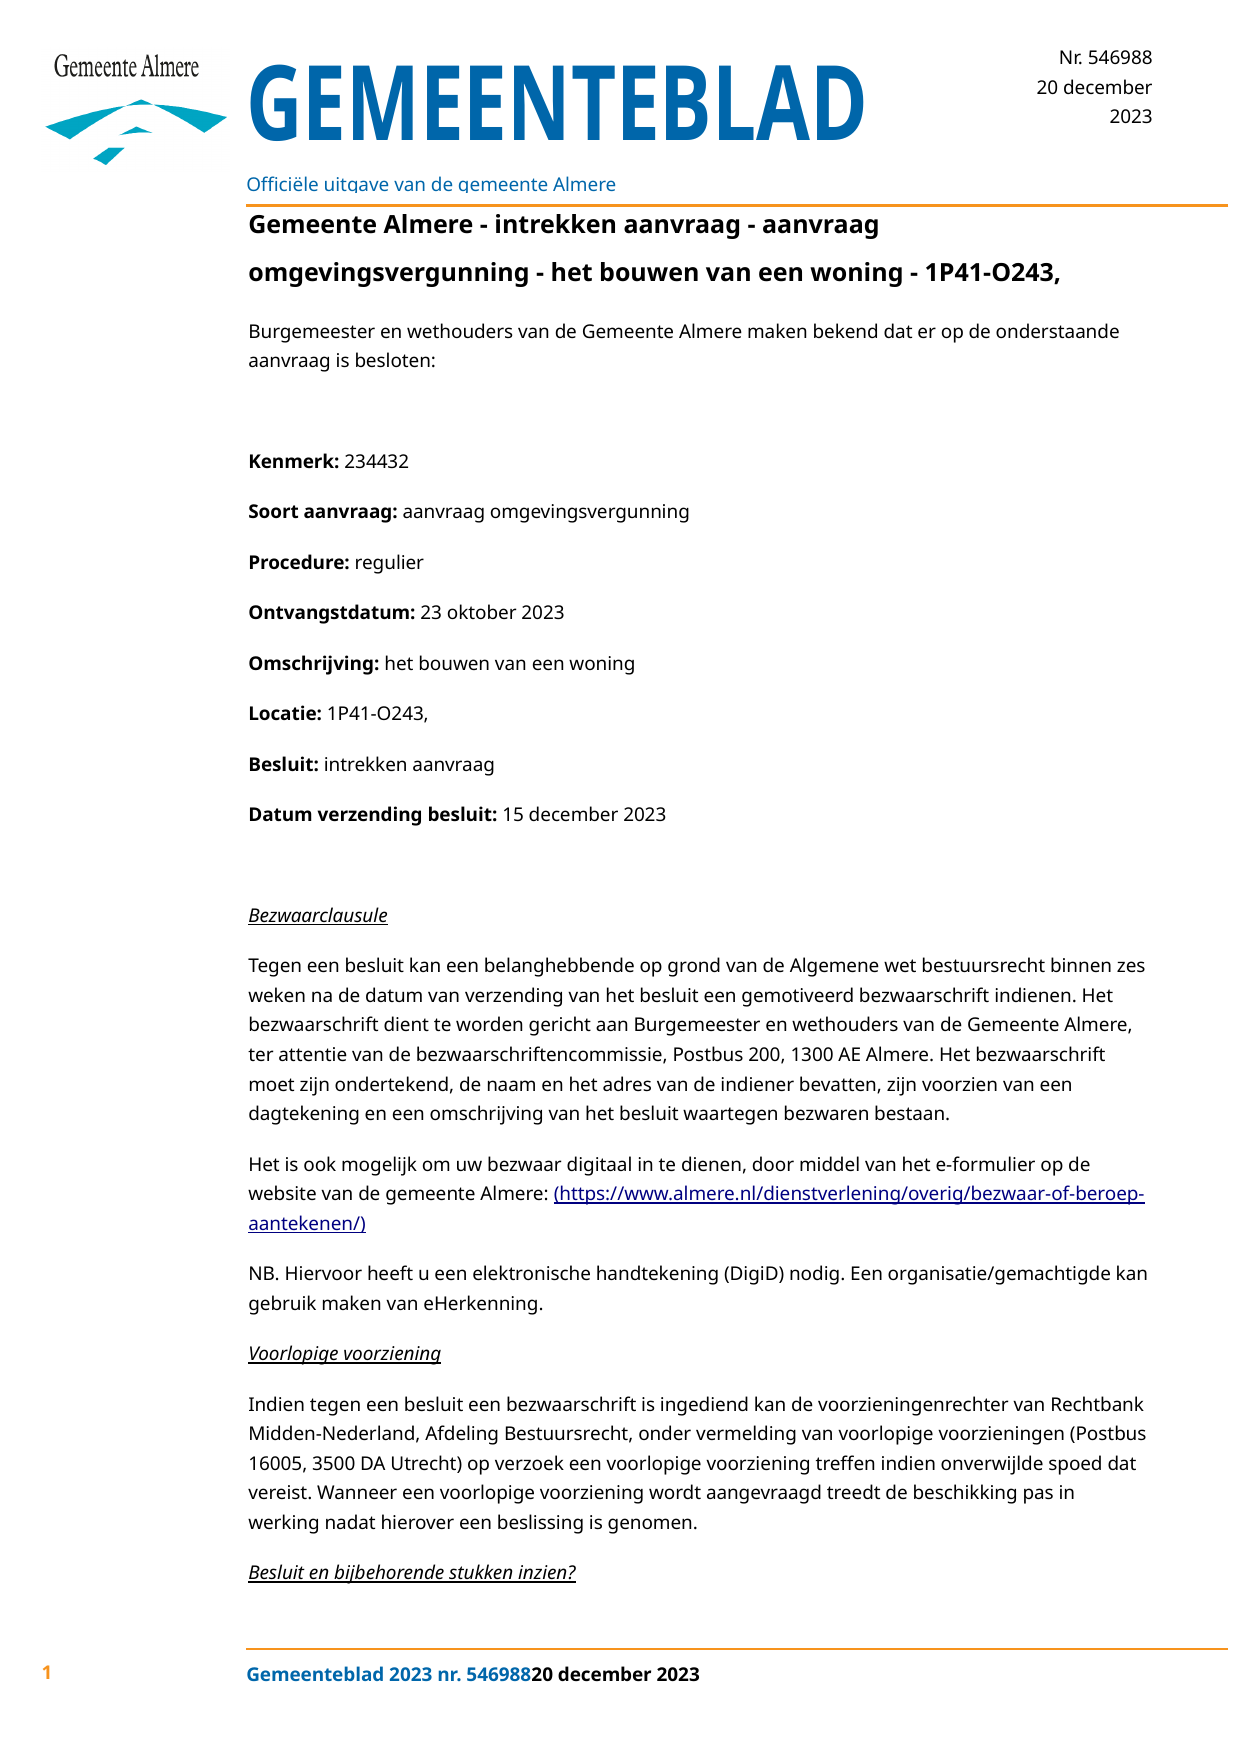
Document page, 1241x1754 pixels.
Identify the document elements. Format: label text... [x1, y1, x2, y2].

text Besluit en bijbehorende stukken inzien? [248, 1559, 1152, 1585]
text Bezwaarclausule [248, 902, 1152, 928]
text Indien tegen een besluit een bezwaarschrift is ingediend kan de voorzieningenrechter van Rechtbank Midden-Nederland, Afdeling Bestuursrecht, onder vermelding van voorlopige voorzieningen (Postbus 16005, 3500 DA Utrecht) op verzoek een voorlopige voorziening treffen indien onverwijlde spoed dat vereist. Wanneer een voorlopige voorziening wordt aangevraagd treedt de beschikking pas in werking nadat hierover een beslissing is genomen. [248, 1391, 1152, 1535]
text Procedure: regulier [248, 549, 1152, 575]
picture [41, 47, 231, 172]
text NB. Hiervoor heeft u een elektronische handtekening (DigiD) nodig. Een organisatie/gemachtigde kan gebruik maken van eHerkenning. [248, 1260, 1152, 1316]
text Voorlopige voorziening [248, 1340, 1152, 1366]
text Besluit: intrekken aanvraag [248, 751, 1152, 777]
text Locatie: 1P41-O243, [248, 700, 1152, 726]
text Kenmerk: 234432 [248, 448, 1152, 474]
text Tegen een besluit kan een belanghebbende op grond van de Algemene wet bestuursrecht binnen zes weken na de datum van verzending van het besluit een gemotiveerd bezwaarschrift indienen. Het bezwaarschrift dient te worden gericht aan Burgemeester en wethouders van de Gemeente Almere, ter attentie van de bezwaarschriftencommissie, Postbus 200, 1300 AE Almere. Het bezwaarschrift moet zijn ondertekend, de naam en het adres van de indiener bevatten, zijn voorzien van een dagtekening en een omschrijving van het besluit waartegen bezwaren bestaan. [248, 952, 1152, 1126]
text Gemeente Almere - intrekken aanvraag - aanvraag omgevingsvergunning - het bouwen van een woning - 1P41-O243, [248, 207, 1152, 288]
text Het is ook mogelijk om uw bezwaar digitaal in te dienen, door middel van het e-formulier op de website van de gemeente Almere: (https://www.almere.nl/dienstverlening/overig/bezwaar-of-beroep-aantekenen/) [248, 1151, 1152, 1236]
text Soort aanvraag: aanvraag omgevingsvergunning [248, 499, 1152, 524]
text Omschrijving: het bouwen van een woning [248, 650, 1152, 676]
text Datum verzending besluit: 15 december 2023 [248, 801, 1152, 827]
text Burgemeester en wethouders van de Gemeente Almere maken bekend dat er op de onderstaande aanvraag is besloten: [248, 318, 1152, 373]
text Ontvangstdatum: 23 oktober 2023 [248, 599, 1152, 625]
